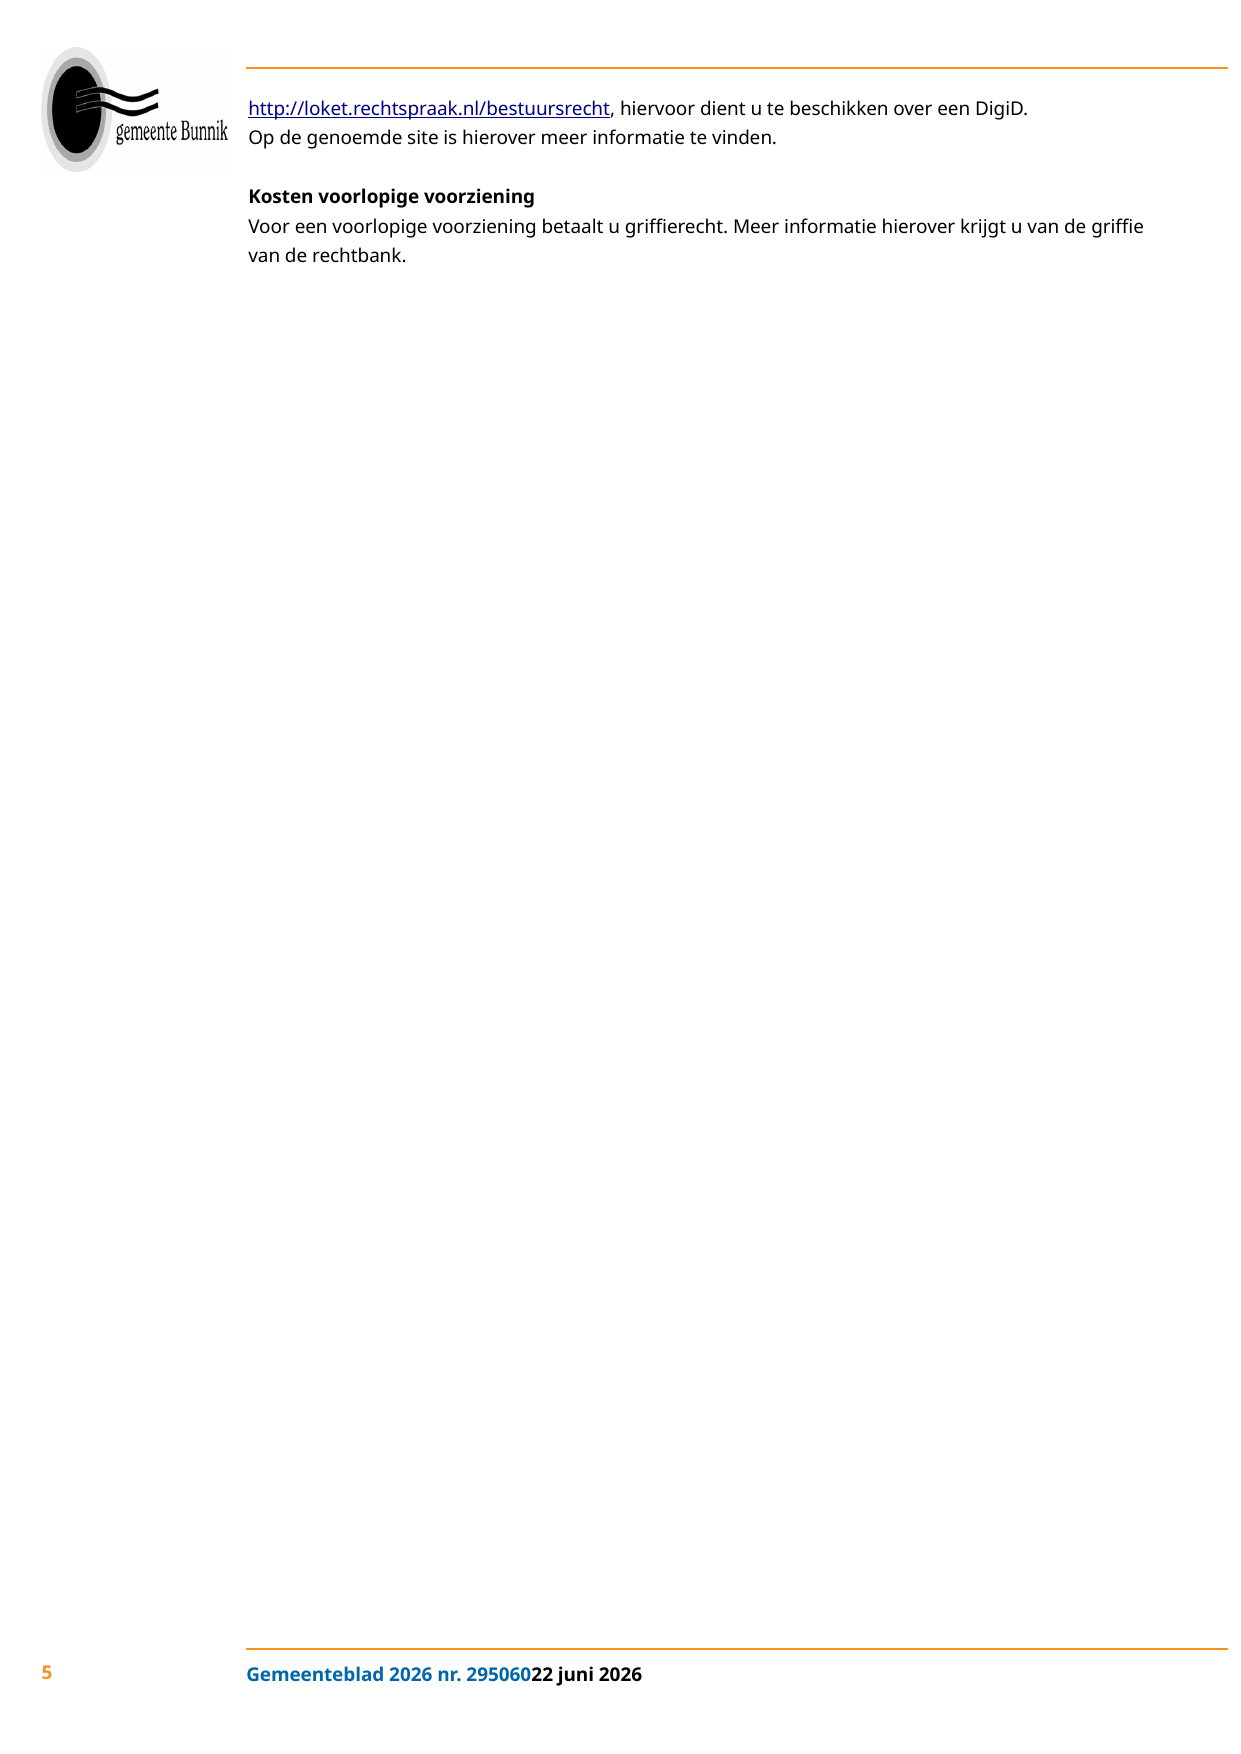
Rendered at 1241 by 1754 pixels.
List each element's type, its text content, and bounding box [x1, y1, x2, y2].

text Voor een voorlopige voorziening betaalt u griffierecht. Meer informatie hierover krijgt u van de griffie van de rechtbank. [248, 213, 1152, 268]
text Op de genoemde site is hierover meer informatie te vinden. [248, 124, 1152, 150]
text http://loket.rechtspraak.nl/bestuursrecht, hiervoor dient u te beschikken over een DigiD. [248, 95, 1152, 121]
text Kosten voorlopige voorziening [248, 183, 1152, 209]
picture [41, 47, 231, 172]
